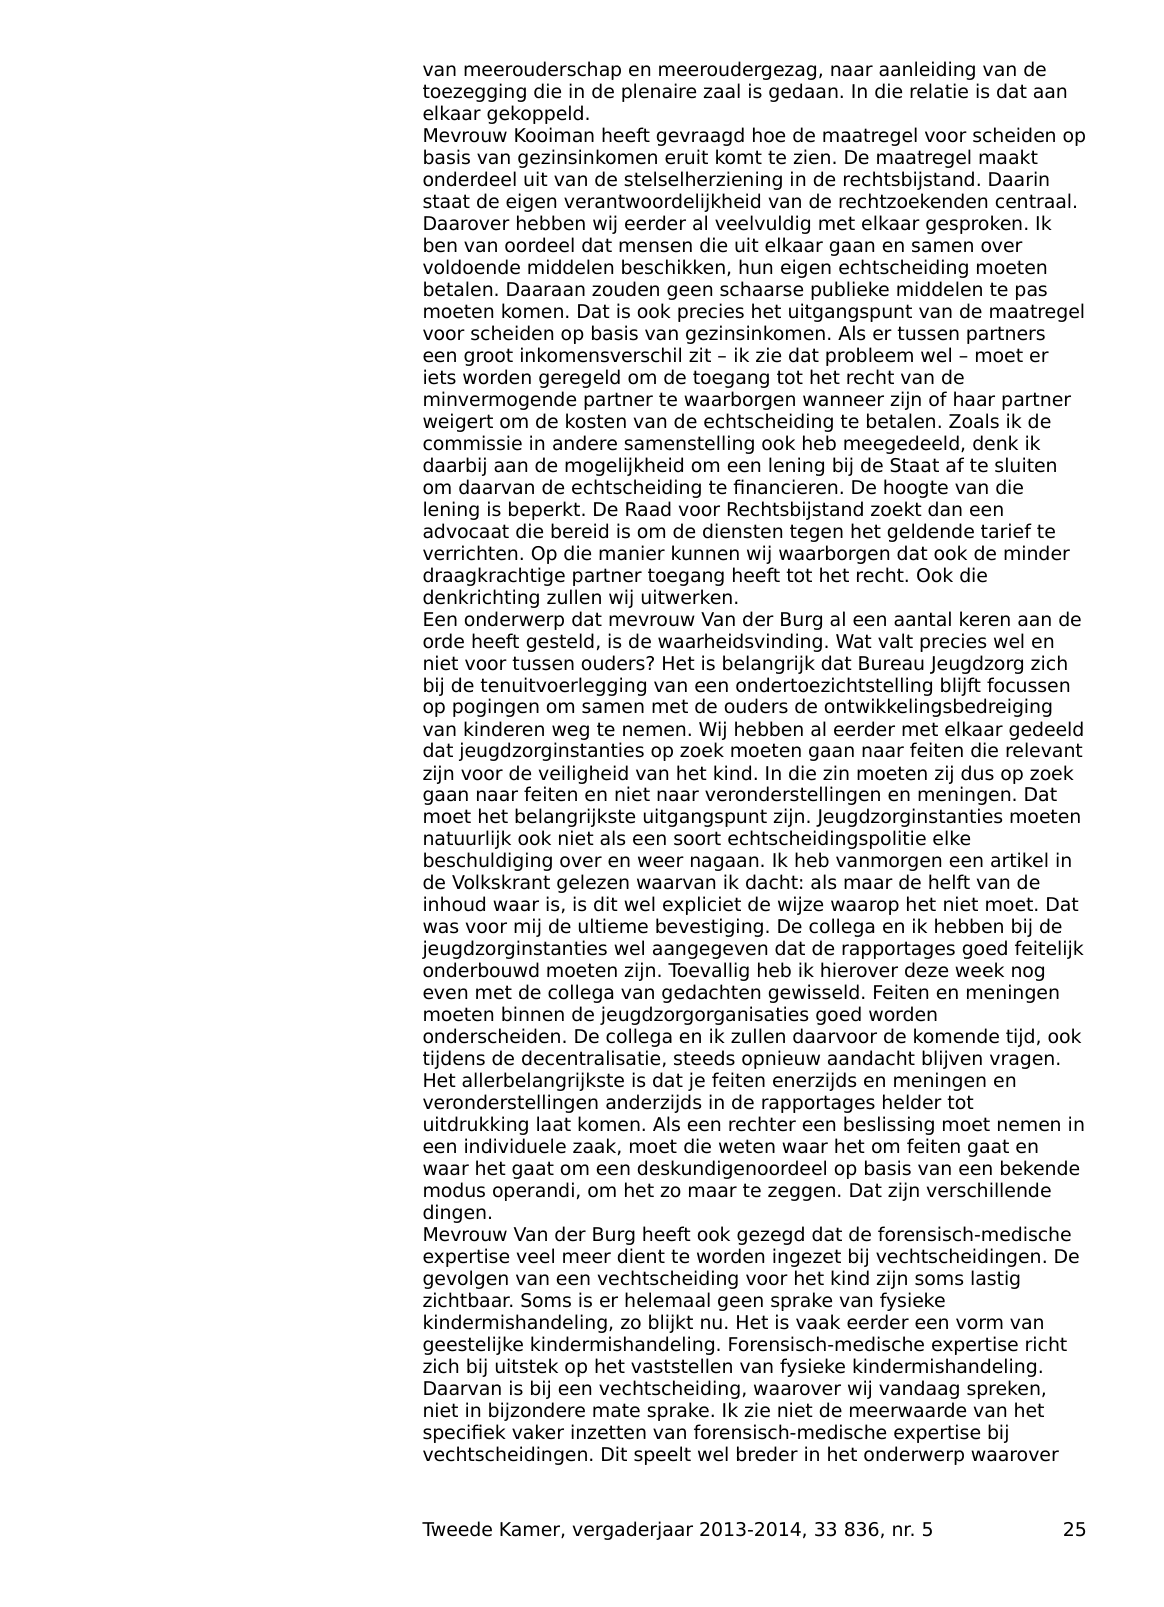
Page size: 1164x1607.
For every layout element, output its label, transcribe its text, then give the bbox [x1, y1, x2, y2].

text Mevrouw Van der Burg heeft ook gezegd dat de forensisch-medische expertise veel meer dient te worden ingezet bij vechtscheidingen. De gevolgen van een vechtscheiding voor het kind zijn soms lastig zichtbaar. Soms is er helemaal geen sprake van fysieke kindermishandeling, zo blijkt nu. Het is vaak eerder een vorm van geestelijke kindermishandeling. Forensisch-medische expertise richt zich bij uitstek op het vaststellen van fysieke kindermishandeling. Daarvan is bij een vechtscheiding, waarover wij vandaag spreken, niet in bijzondere mate sprake. Ik zie niet de meerwaarde van het specifiek vaker inzetten van forensisch-medische expertise bij vechtscheidingen. Dit speelt wel breder in het onderwerp waarover [422, 1224, 1087, 1466]
text van meerouderschap en meeroudergezag, naar aanleiding van de toezegging die in de plenaire zaal is gedaan. In die relatie is dat aan elkaar gekoppeld. [422, 59, 1087, 125]
text Een onderwerp dat mevrouw Van der Burg al een aantal keren aan de orde heeft gesteld, is de waarheidsvinding. Wat valt precies wel en niet voor tussen ouders? Het is belangrijk dat Bureau Jeugdzorg zich bij de tenuitvoerlegging van een ondertoezichtstelling blijft focussen op pogingen om samen met de ouders de ontwikkelingsbedreiging van kinderen weg te nemen. Wij hebben al eerder met elkaar gedeeld dat jeugdzorginstanties op zoek moeten gaan naar feiten die relevant zijn voor de veiligheid van het kind. In die zin moeten zij dus op zoek gaan naar feiten en niet naar veronderstellingen en meningen. Dat moet het belangrijkste uitgangspunt zijn. Jeugdzorginstanties moeten natuurlijk ook niet als een soort echtscheidingspolitie elke beschuldiging over en weer nagaan. Ik heb vanmorgen een artikel in de Volkskrant gelezen waarvan ik dacht: als maar de helft van de inhoud waar is, is dit wel expliciet de wijze waarop het niet moet. Dat was voor mij de ultieme bevestiging. De collega en ik hebben bij de jeugdzorginstanties wel aangegeven dat de rapportages goed feitelijk onderbouwd moeten zijn. Toevallig heb ik hierover deze week nog even met de collega van gedachten gewisseld. Feiten en meningen moeten binnen de jeugdzorgorganisaties goed worden onderscheiden. De collega en ik zullen daarvoor de komende tijd, ook tijdens de decentralisatie, steeds opnieuw aandacht blijven vragen. Het allerbelangrijkste is dat je feiten enerzijds en meningen en veronderstellingen anderzijds in de rapportages helder tot uitdrukking laat komen. Als een rechter een beslissing moet nemen in een individuele zaak, moet die weten waar het om feiten gaat en waar het gaat om een deskundigenoordeel op basis van een bekende modus operandi, om het zo maar te zeggen. Dat zijn verschillende dingen. [422, 608, 1087, 1224]
text Mevrouw Kooiman heeft gevraagd hoe de maatregel voor scheiden op basis van gezinsinkomen eruit komt te zien. De maatregel maakt onderdeel uit van de stelselherziening in de rechtsbijstand. Daarin staat de eigen verantwoordelijkheid van de rechtzoekenden centraal. Daarover hebben wij eerder al veelvuldig met elkaar gesproken. Ik ben van oordeel dat mensen die uit elkaar gaan en samen over voldoende middelen beschikken, hun eigen echtscheiding moeten betalen. Daaraan zouden geen schaarse publieke middelen te pas moeten komen. Dat is ook precies het uitgangspunt van de maatregel voor scheiden op basis van gezinsinkomen. Als er tussen partners een groot inkomensverschil zit – ik zie dat probleem wel – moet er iets worden geregeld om de toegang tot het recht van de minvermogende partner te waarborgen wanneer zijn of haar partner weigert om de kosten van de echtscheiding te betalen. Zoals ik de commissie in andere samenstelling ook heb meegedeeld, denk ik daarbij aan de mogelijkheid om een lening bij de Staat af te sluiten om daarvan de echtscheiding te financieren. De hoogte van die lening is beperkt. De Raad voor Rechtsbijstand zoekt dan een advocaat die bereid is om de diensten tegen het geldende tarief te verrichten. Op die manier kunnen wij waarborgen dat ook de minder draagkrachtige partner toegang heeft tot het recht. Ook die denkrichting zullen wij uitwerken. [422, 125, 1087, 608]
